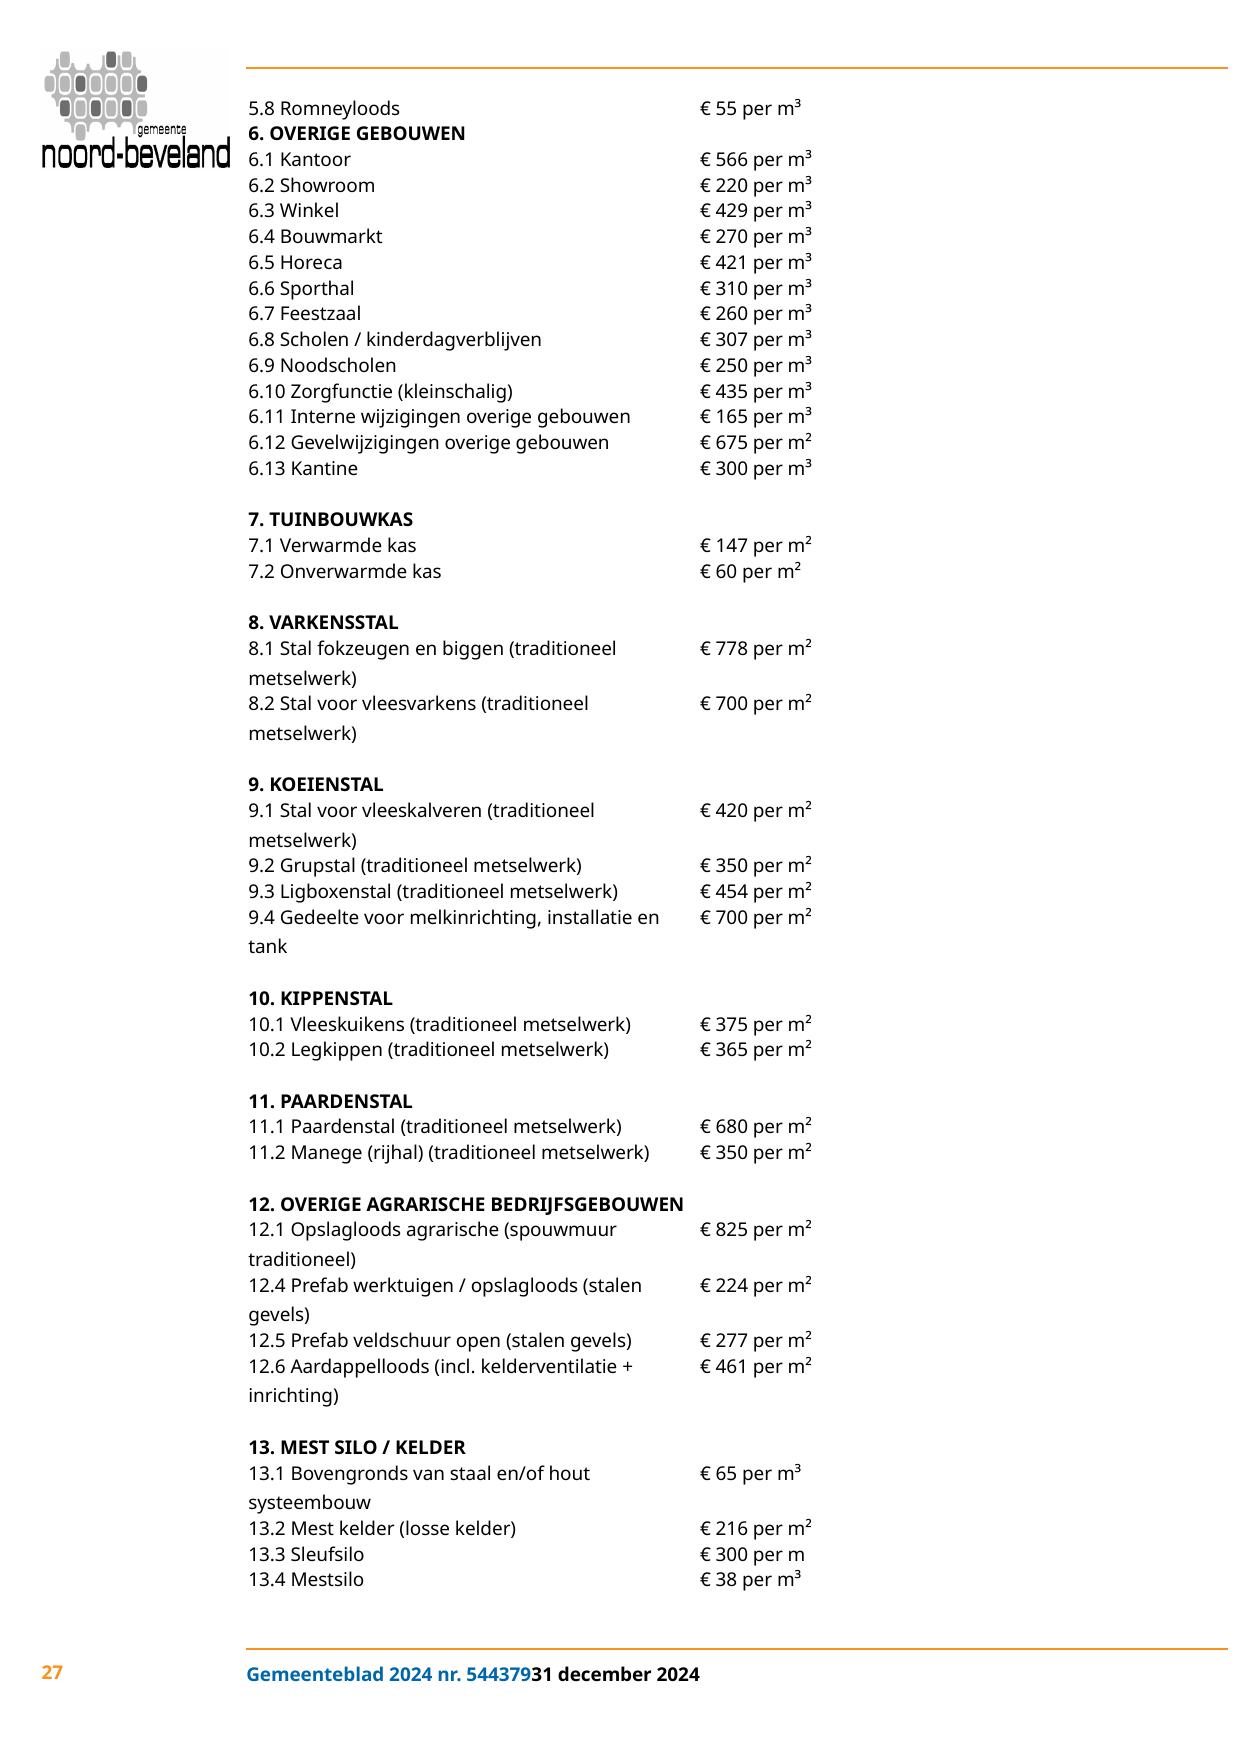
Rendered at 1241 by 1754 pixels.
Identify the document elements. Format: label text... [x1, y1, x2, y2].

table_cell 11.2 Manege (rijhal) (traditioneel metselwerk) [248, 1139, 700, 1165]
table_cell [248, 959, 700, 985]
table_cell 12. OVERIGE AGRARISCHE BEDRIJFSGEBOUWEN [248, 1191, 700, 1217]
table_cell [700, 584, 1152, 609]
table_cell 6.6 Sporthal [248, 275, 700, 301]
table_cell 13. MEST SILO / KELDER [248, 1434, 700, 1460]
table_cell [700, 609, 1152, 635]
table_cell 13.2 Mest kelder (losse kelder) [248, 1515, 700, 1541]
table_cell € 566 per m³ [700, 146, 1152, 172]
table_cell 8.2 Stal voor vleesvarkens (traditioneel metselwerk) [248, 690, 700, 746]
table_cell € 429 per m³ [700, 198, 1152, 223]
table_cell € 350 per m² [700, 1139, 1152, 1165]
table_cell 6.12 Gevelwijzigingen overige gebouwen [248, 429, 700, 455]
table_cell € 250 per m³ [700, 352, 1152, 378]
table_cell € 147 per m² [700, 532, 1152, 558]
table_cell 12.1 Opslagloods agrarische (spouwmuur traditioneel) [248, 1217, 700, 1272]
table_cell 6.2 Showroom [248, 172, 700, 198]
table_cell 13.1 Bovengronds van staal en/of hout systeembouw [248, 1460, 700, 1515]
table_cell [700, 985, 1152, 1011]
table_cell [700, 121, 1152, 146]
table_cell € 350 per m² [700, 853, 1152, 878]
table_cell [700, 481, 1152, 506]
table_cell [248, 746, 700, 771]
table_cell [700, 746, 1152, 771]
table_cell € 216 per m² [700, 1515, 1152, 1541]
table_cell [700, 506, 1152, 532]
table_cell 8.1 Stal fokzeugen en biggen (traditioneel metselwerk) [248, 635, 700, 690]
table_cell € 270 per m³ [700, 224, 1152, 249]
table_cell € 55 per m³ [700, 95, 1152, 121]
table_cell 12.6 Aardappelloods (incl. kelderventilatie + inrichting) [248, 1353, 700, 1408]
table_cell [248, 584, 700, 609]
table_cell 6.8 Scholen / kinderdagverblijven [248, 326, 700, 352]
table_cell € 375 per m² [700, 1011, 1152, 1036]
table_cell 10.2 Legkippen (traditioneel metselwerk) [248, 1036, 700, 1062]
table_cell [248, 1165, 700, 1191]
table_cell 9.2 Grupstal (traditioneel metselwerk) [248, 853, 700, 878]
table_cell € 675 per m² [700, 429, 1152, 455]
table_cell 6.10 Zorgfunctie (kleinschalig) [248, 378, 700, 403]
table_cell € 365 per m² [700, 1036, 1152, 1062]
table_cell [700, 959, 1152, 985]
table_cell € 825 per m² [700, 1217, 1152, 1272]
table_cell € 778 per m² [700, 635, 1152, 690]
table_cell 6.3 Winkel [248, 198, 700, 223]
table_cell € 461 per m² [700, 1353, 1152, 1408]
table_cell 6.9 Noodscholen [248, 352, 700, 378]
table_cell € 421 per m³ [700, 249, 1152, 275]
table_cell [700, 1434, 1152, 1460]
table_cell 10.1 Vleeskuikens (traditioneel metselwerk) [248, 1011, 700, 1036]
table_cell € 65 per m³ [700, 1460, 1152, 1515]
table_cell € 310 per m³ [700, 275, 1152, 301]
table_cell [700, 771, 1152, 797]
table_cell [700, 1408, 1152, 1434]
table_cell [700, 1191, 1152, 1217]
table_cell [248, 481, 700, 506]
table_cell 12.5 Prefab veldschuur open (stalen gevels) [248, 1327, 700, 1353]
table_cell € 277 per m² [700, 1327, 1152, 1353]
table_cell € 220 per m³ [700, 172, 1152, 198]
table_cell € 700 per m² [700, 690, 1152, 746]
table_cell € 260 per m³ [700, 301, 1152, 326]
table_cell 6.4 Bouwmarkt [248, 224, 700, 249]
table_cell 9.1 Stal voor vleeskalveren (traditioneel metselwerk) [248, 797, 700, 852]
table_cell € 420 per m² [700, 797, 1152, 852]
table_cell 11. PAARDENSTAL [248, 1088, 700, 1114]
table_cell 10. KIPPENSTAL [248, 985, 700, 1011]
table_cell 6. OVERIGE GEBOUWEN [248, 121, 700, 146]
table_cell € 60 per m² [700, 558, 1152, 584]
table_cell 6.5 Horeca [248, 249, 700, 275]
table_cell 7.2 Onverwarmde kas [248, 558, 700, 584]
table_cell 9.4 Gedeelte voor melkinrichting, installatie en tank [248, 904, 700, 959]
table_cell 8. VARKENSSTAL [248, 609, 700, 635]
table_cell 6.7 Feestzaal [248, 301, 700, 326]
table_cell 6.11 Interne wijzigingen overige gebouwen [248, 404, 700, 429]
table_cell 11.1 Paardenstal (traditioneel metselwerk) [248, 1114, 700, 1139]
table_cell 13.4 Mestsilo [248, 1566, 700, 1592]
table_cell 7.1 Verwarmde kas [248, 532, 700, 558]
table_cell 5.8 Romneyloods [248, 95, 700, 121]
table_cell [700, 1062, 1152, 1088]
table_cell 9. KOEIENSTAL [248, 771, 700, 797]
table_cell € 38 per m³ [700, 1566, 1152, 1592]
table_cell 7. TUINBOUWKAS [248, 506, 700, 532]
table_cell 6.1 Kantoor [248, 146, 700, 172]
table_cell € 300 per m³ [700, 455, 1152, 481]
table_cell [700, 1165, 1152, 1191]
table_cell 6.13 Kantine [248, 455, 700, 481]
table_cell € 700 per m² [700, 904, 1152, 959]
table_cell € 165 per m³ [700, 404, 1152, 429]
table_cell € 454 per m² [700, 878, 1152, 904]
table_cell [248, 1062, 700, 1088]
table_cell 12.4 Prefab werktuigen / opslagloods (stalen gevels) [248, 1272, 700, 1327]
table_cell [248, 1408, 700, 1434]
table_cell € 224 per m² [700, 1272, 1152, 1327]
picture [41, 47, 231, 172]
table_cell € 300 per m [700, 1541, 1152, 1566]
table_cell € 435 per m³ [700, 378, 1152, 403]
table_cell 9.3 Ligboxenstal (traditioneel metselwerk) [248, 878, 700, 904]
table_cell [700, 1088, 1152, 1114]
table_cell € 307 per m³ [700, 326, 1152, 352]
table_cell 13.3 Sleufsilo [248, 1541, 700, 1566]
table_cell € 680 per m² [700, 1114, 1152, 1139]
